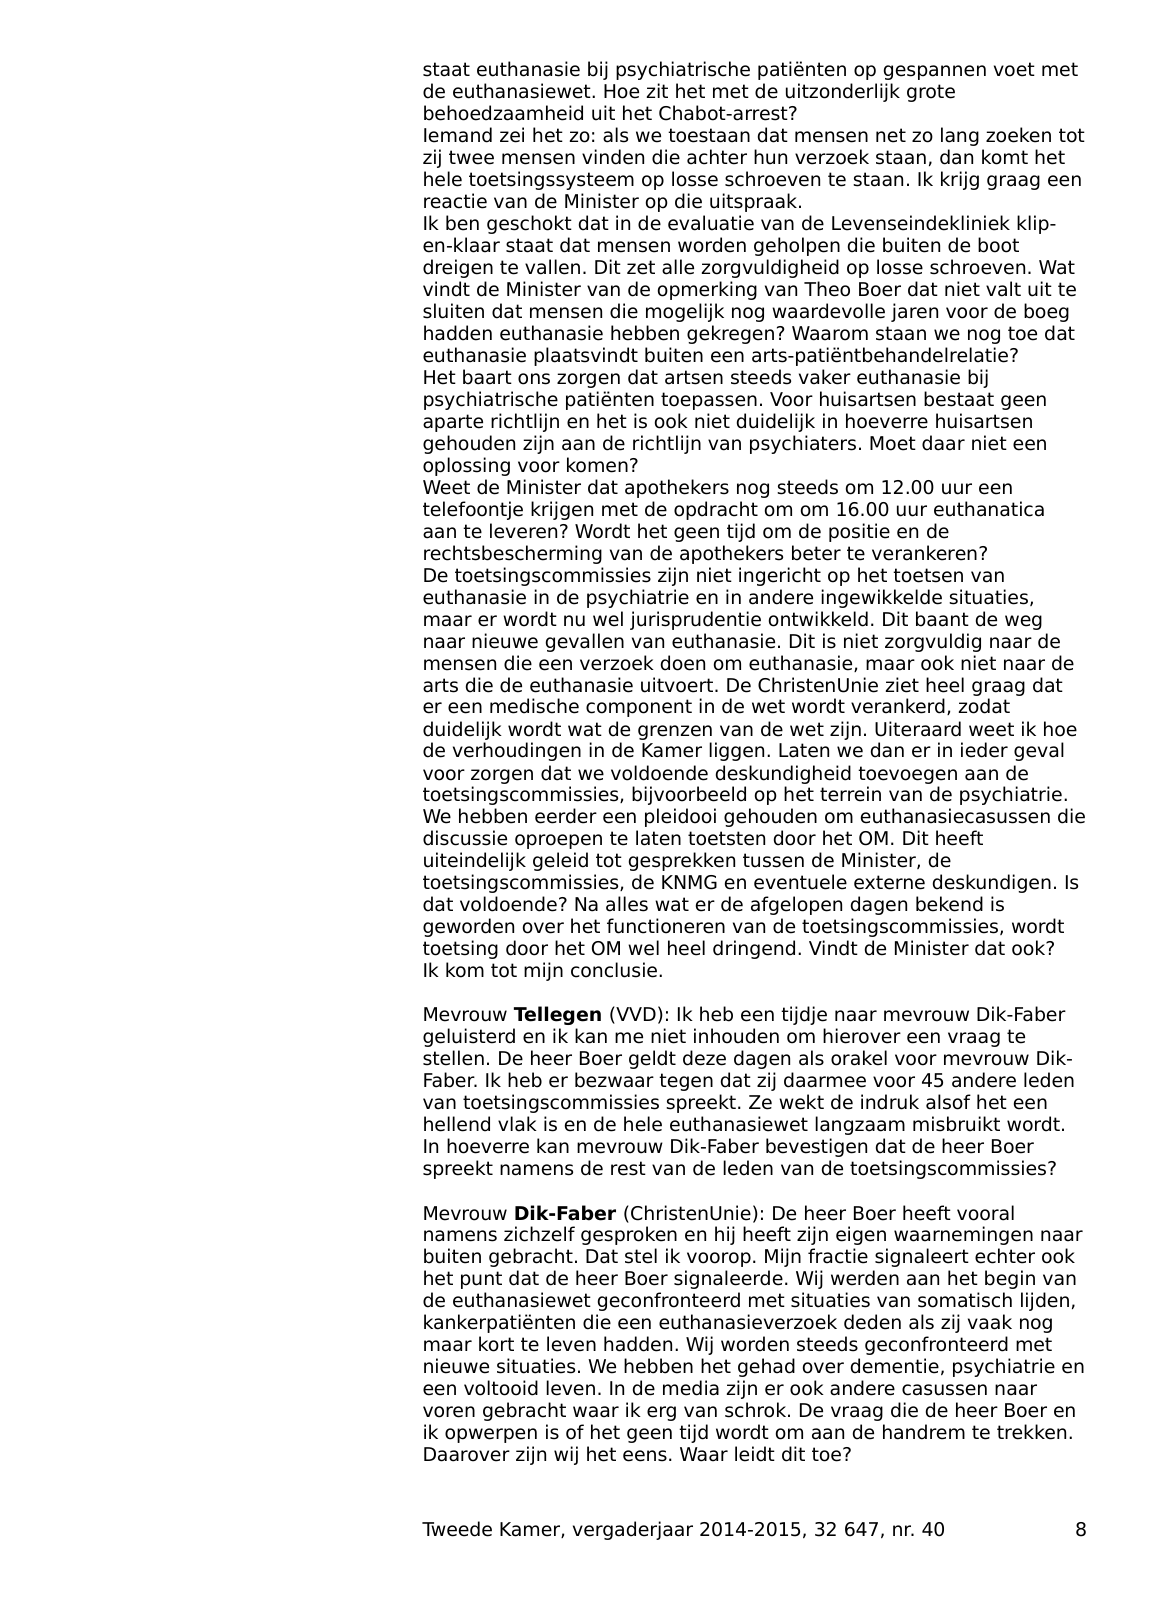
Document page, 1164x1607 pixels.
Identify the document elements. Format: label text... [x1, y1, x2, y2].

text Mevrouw Dik-Faber (ChristenUnie): De heer Boer heeft vooral namens zichzelf gesproken en hij heeft zijn eigen waarnemingen naar buiten gebracht. Dat stel ik voorop. Mijn fractie signaleert echter ook het punt dat de heer Boer signaleerde. Wij werden aan het begin van de euthanasiewet geconfronteerd met situaties van somatisch lijden, kankerpatiënten die een euthanasieverzoek deden als zij vaak nog maar kort te leven hadden. Wij worden steeds geconfronteerd met nieuwe situaties. We hebben het gehad over dementie, psychiatrie en een voltooid leven. In de media zijn er ook andere casussen naar voren gebracht waar ik erg van schrok. De vraag die de heer Boer en ik opwerpen is of het geen tijd wordt om aan de handrem te trekken. Daarover zijn wij het eens. Waar leidt dit toe? [422, 1202, 1087, 1466]
text Het baart ons zorgen dat artsen steeds vaker euthanasie bij psychiatrische patiënten toepassen. Voor huisartsen bestaat geen aparte richtlijn en het is ook niet duidelijk in hoeverre huisartsen gehouden zijn aan de richtlijn van psychiaters. Moet daar niet een oplossing voor komen? [422, 367, 1087, 477]
text We hebben eerder een pleidooi gehouden om euthanasiecasussen die discussie oproepen te laten toetsten door het OM. Dit heeft uiteindelijk geleid tot gesprekken tussen de Minister, de toetsingscommissies, de KNMG en eventuele externe deskundigen. Is dat voldoende? Na alles wat er de afgelopen dagen bekend is geworden over het functioneren van de toetsingscommissies, wordt toetsing door het OM wel heel dringend. Vindt de Minister dat ook? [422, 806, 1087, 960]
text Iemand zei het zo: als we toestaan dat mensen net zo lang zoeken tot zij twee mensen vinden die achter hun verzoek staan, dan komt het hele toetsingssysteem op losse schroeven te staan. Ik krijg graag een reactie van de Minister op die uitspraak. [422, 125, 1087, 213]
text Ik ben geschokt dat in de evaluatie van de Levenseindekliniek klip-en-klaar staat dat mensen worden geholpen die buiten de boot dreigen te vallen. Dit zet alle zorgvuldigheid op losse schroeven. Wat vindt de Minister van de opmerking van Theo Boer dat niet valt uit te sluiten dat mensen die mogelijk nog waardevolle jaren voor de boeg hadden euthanasie hebben gekregen? Waarom staan we nog toe dat euthanasie plaatsvindt buiten een arts-patiëntbehandelrelatie? [422, 213, 1087, 367]
text Ik kom tot mijn conclusie. [422, 960, 1087, 982]
text Weet de Minister dat apothekers nog steeds om 12.00 uur een telefoontje krijgen met de opdracht om om 16.00 uur euthanatica aan te leveren? Wordt het geen tijd om de positie en de rechtsbescherming van de apothekers beter te verankeren? [422, 477, 1087, 564]
text De toetsingscommissies zijn niet ingericht op het toetsen van euthanasie in de psychiatrie en in andere ingewikkelde situaties, maar er wordt nu wel jurisprudentie ontwikkeld. Dit baant de weg naar nieuwe gevallen van euthanasie. Dit is niet zorgvuldig naar de mensen die een verzoek doen om euthanasie, maar ook niet naar de arts die de euthanasie uitvoert. De ChristenUnie ziet heel graag dat er een medische component in de wet wordt verankerd, zodat duidelijk wordt wat de grenzen van de wet zijn. Uiteraard weet ik hoe de verhoudingen in de Kamer liggen. Laten we dan er in ieder geval voor zorgen dat we voldoende deskundigheid toevoegen aan de toetsingscommissies, bijvoorbeeld op het terrein van de psychiatrie. [422, 564, 1087, 806]
text Mevrouw Tellegen (VVD): Ik heb een tijdje naar mevrouw Dik-Faber geluisterd en ik kan me niet inhouden om hierover een vraag te stellen. De heer Boer geldt deze dagen als orakel voor mevrouw Dik-Faber. Ik heb er bezwaar tegen dat zij daarmee voor 45 andere leden van toetsingscommissies spreekt. Ze wekt de indruk alsof het een hellend vlak is en de hele euthanasiewet langzaam misbruikt wordt. In hoeverre kan mevrouw Dik-Faber bevestigen dat de heer Boer spreekt namens de rest van de leden van de toetsingscommissies? [422, 1004, 1087, 1180]
text staat euthanasie bij psychiatrische patiënten op gespannen voet met de euthanasiewet. Hoe zit het met de uitzonderlijk grote behoedzaamheid uit het Chabot-arrest? [422, 59, 1087, 125]
